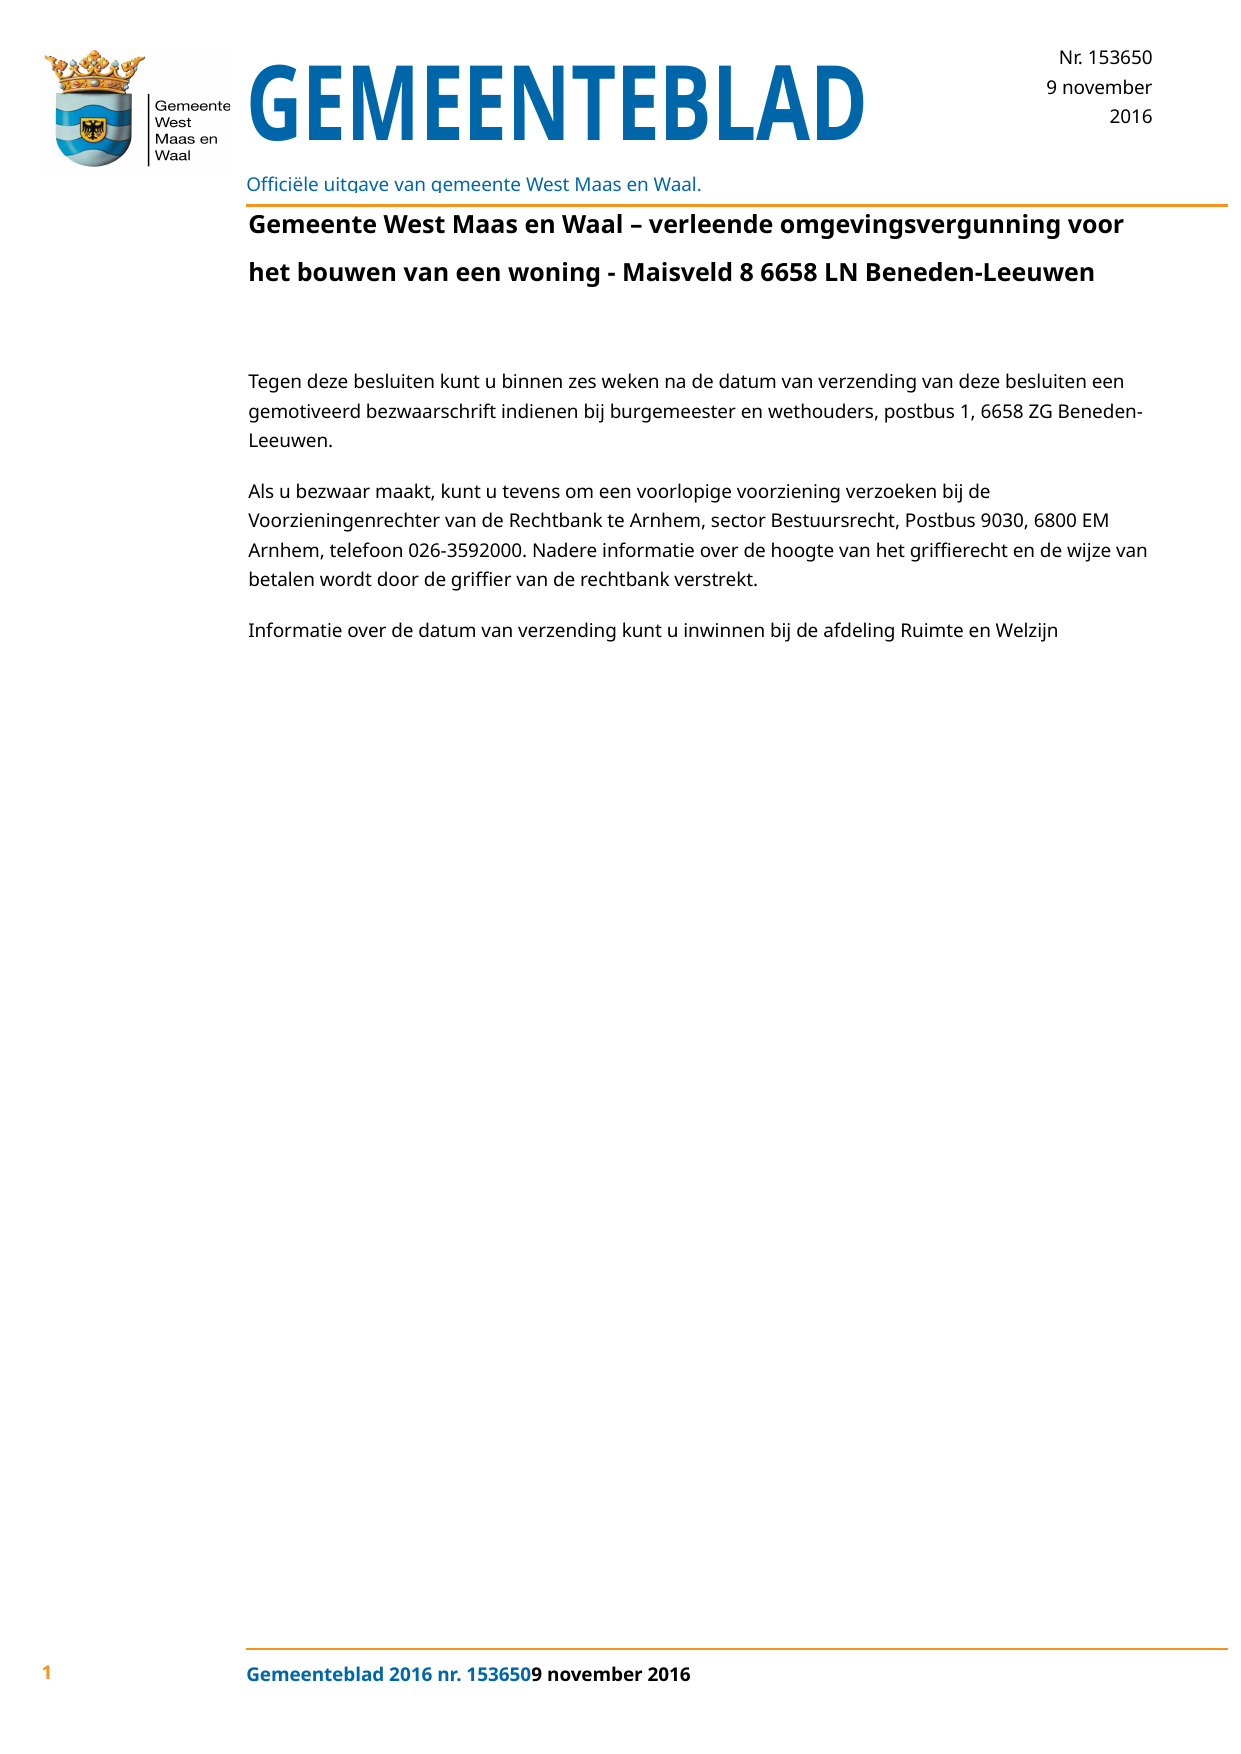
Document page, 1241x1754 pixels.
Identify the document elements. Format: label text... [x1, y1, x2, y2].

picture [41, 47, 231, 172]
text Gemeente West Maas en Waal – verleende omgevingsvergunning voor het bouwen van een woning - Maisveld 8 6658 LN Beneden-Leeuwen [248, 207, 1152, 288]
text Informatie over de datum van verzending kunt u inwinnen bij de afdeling Ruimte en Welzijn [248, 617, 1152, 643]
text Als u bezwaar maakt, kunt u tevens om een voorlopige voorziening verzoeken bij de Voorzieningenrechter van de Rechtbank te Arnhem, sector Bestuursrecht, Postbus 9030, 6800 EM Arnhem, telefoon 026-3592000. Nadere informatie over de hoogte van het griffierecht en de wijze van betalen wordt door de griffier van de rechtbank verstrekt. [248, 478, 1152, 592]
text Tegen deze besluiten kunt u binnen zes weken na de datum van verzending van deze besluiten een gemotiveerd bezwaarschrift indienen bij burgemeester en wethouders, postbus 1, 6658 ZG Beneden-Leeuwen. [248, 368, 1152, 453]
